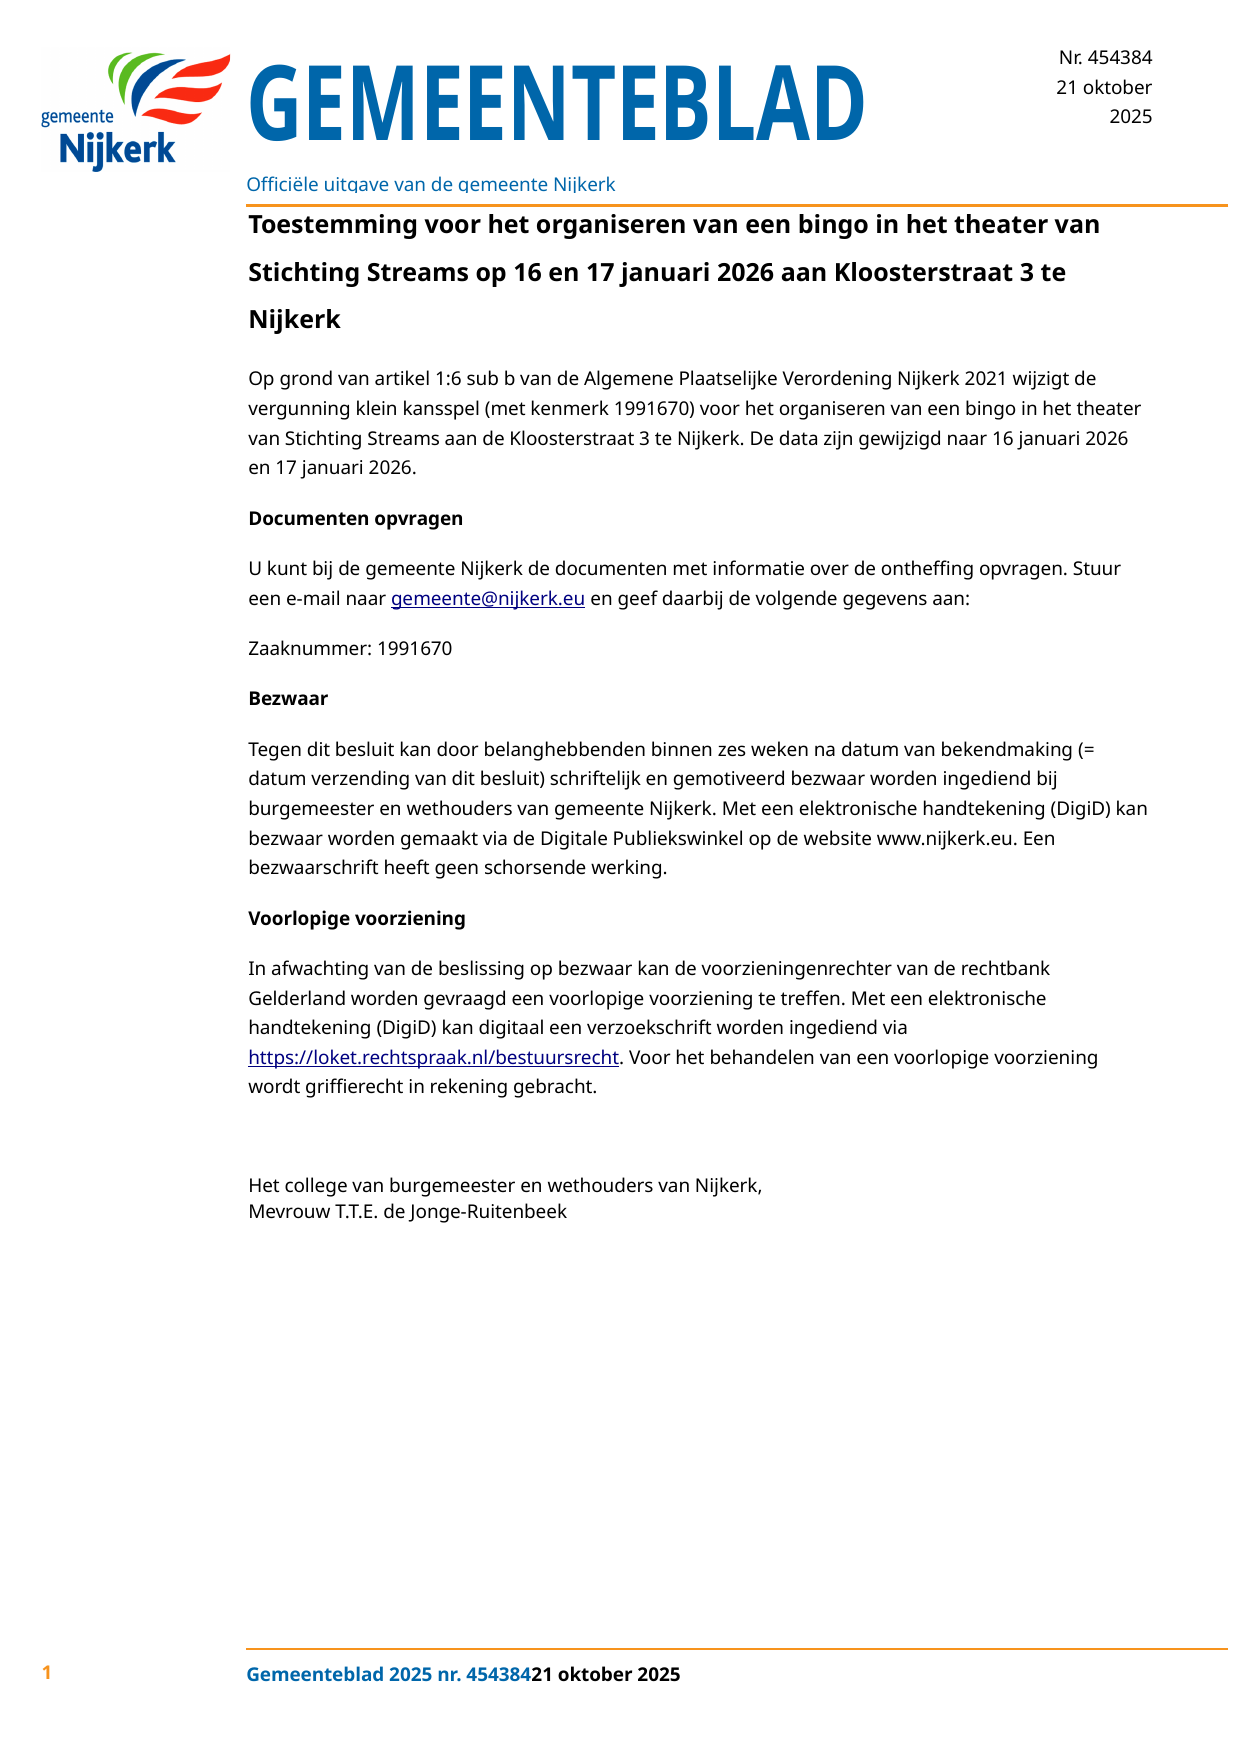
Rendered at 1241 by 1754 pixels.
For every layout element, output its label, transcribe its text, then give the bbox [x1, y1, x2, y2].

text Het college van burgemeester en wethouders van Nijkerk, [248, 1173, 1152, 1198]
text U kunt bij de gemeente Nijkerk de documenten met informatie over de ontheffing opvragen. Stuur een e-mail naar gemeente@nijkerk.eu en geef daarbij de volgende gegevens aan: [248, 555, 1152, 610]
picture [41, 47, 231, 172]
text Bezwaar [248, 686, 1152, 711]
text Voorlopige voorziening [248, 905, 1152, 930]
text Op grond van artikel 1:6 sub b van de Algemene Plaatselijke Verordening Nijkerk 2021 wijzigt de vergunning klein kansspel (met kenmerk 1991670) voor het organiseren van een bingo in het theater van Stichting Streams aan de Kloosterstraat 3 te Nijkerk. De data zijn gewijzigd naar 16 januari 2026 en 17 januari 2026. [248, 366, 1152, 480]
text Zaaknummer: 1991670 [248, 635, 1152, 661]
text Documenten opvragen [248, 505, 1152, 530]
text Mevrouw T.T.E. de Jonge-Ruitenbeek [248, 1198, 1152, 1224]
text Tegen dit besluit kan door belanghebbenden binnen zes weken na datum van bekendmaking (= datum verzending van dit besluit) schriftelijk en gemotiveerd bezwaar worden ingediend bij burgemeester en wethouders van gemeente Nijkerk. Met een elektronische handtekening (DigiD) kan bezwaar worden gemaakt via de Digitale Publiekswinkel op de website www.nijkerk.eu. Een bezwaarschrift heeft geen schorsende werking. [248, 736, 1152, 880]
text In afwachting van de beslissing op bezwaar kan de voorzieningenrechter van de rechtbank Gelderland worden gevraagd een voorlopige voorziening te treffen. Met een elektronische handtekening (DigiD) kan digitaal een verzoekschrift worden ingediend via https://loket.rechtspraak.nl/bestuursrecht. Voor het behandelen van een voorlopige voorziening wordt griffierecht in rekening gebracht. [248, 955, 1152, 1099]
text Toestemming voor het organiseren van een bingo in het theater van Stichting Streams op 16 en 17 januari 2026 aan Kloosterstraat 3 te Nijkerk [248, 207, 1152, 336]
